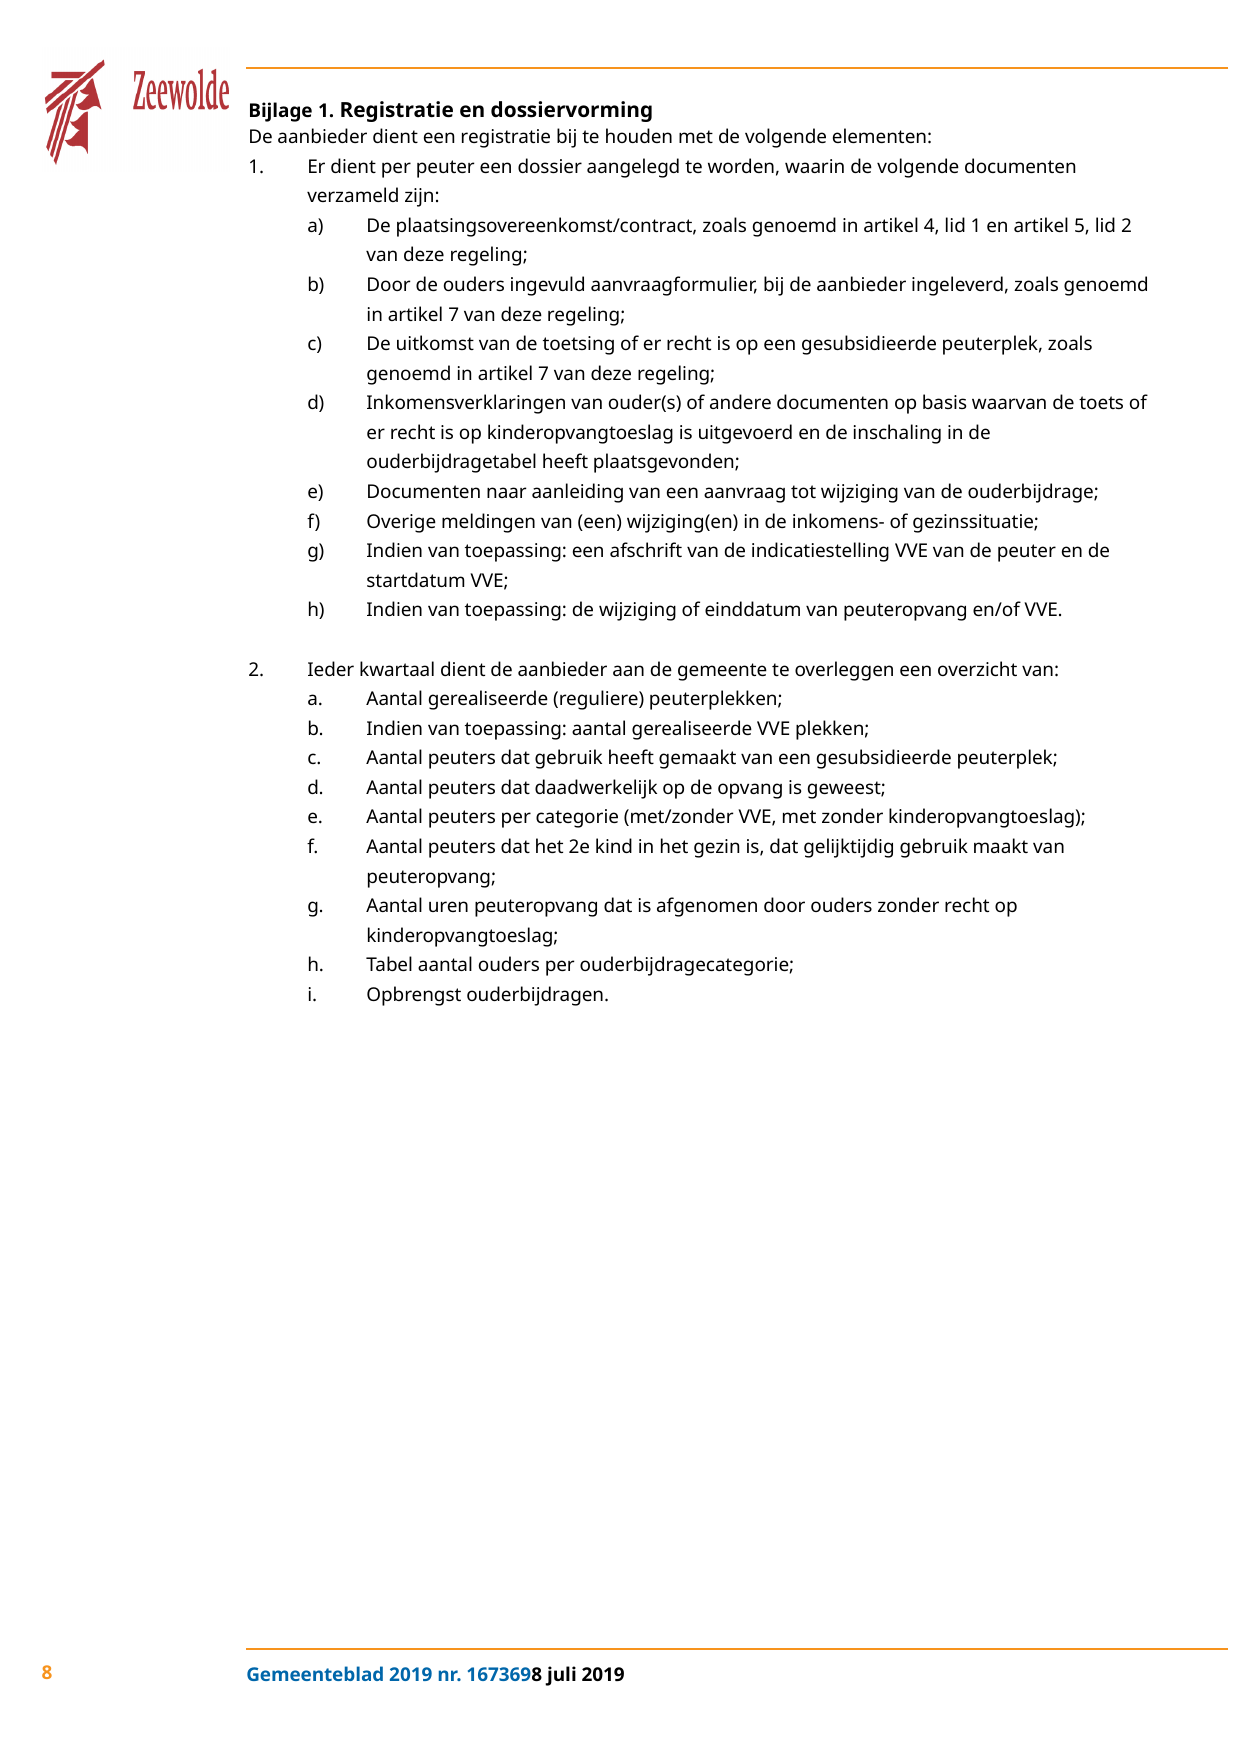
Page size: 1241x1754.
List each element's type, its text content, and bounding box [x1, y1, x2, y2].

list De plaatsingsovereenkomst/contract, zoals genoemd in artikel 4, lid 1 en artikel 5, lid 2 van deze regeling; [307, 212, 1152, 267]
list Tabel aantal ouders per ouderbijdragecategorie; [307, 952, 1152, 977]
list Indien van toepassing: een afschrift van de indicatiestelling VVE van de peuter en de startdatum VVE; [307, 537, 1152, 593]
list Inkomensverklaringen van ouder(s) of andere documenten op basis waarvan de toets of er recht is op kinderopvangtoeslag is uitgevoerd en de inschaling in de ouderbijdragetabel heeft plaatsgevonden; [307, 389, 1152, 474]
list Door de ouders ingevuld aanvraagformulier, bij de aanbieder ingeleverd, zoals genoemd in artikel 7 van deze regeling; [307, 271, 1152, 327]
text De aanbieder dient een registratie bij te houden met de volgende elementen: [248, 123, 1152, 149]
text Bijlage 1. Registratie en dossiervorming [248, 95, 1152, 123]
list Aantal uren peuteropvang dat is afgenomen door ouders zonder recht op kinderopvangtoeslag; [307, 892, 1152, 948]
list Er dient per peuter een dossier aangelegd te worden, waarin de volgende documenten verzameld zijn: [248, 153, 1152, 208]
list Aantal peuters dat gebruik heeft gemaakt van een gesubsidieerde peuterplek; [307, 744, 1152, 770]
list Ieder kwartaal dient de aanbieder aan de gemeente te overleggen een overzicht van: [248, 656, 1152, 682]
list Documenten naar aanleiding van een aanvraag tot wijziging van de ouderbijdrage; [307, 478, 1152, 504]
list Aantal peuters per categorie (met/zonder VVE, met zonder kinderopvangtoeslag); [307, 804, 1152, 829]
list Indien van toepassing: de wijziging of einddatum van peuteropvang en/of VVE. [307, 597, 1152, 622]
picture [41, 47, 231, 172]
list De uitkomst van de toetsing of er recht is op een gesubsidieerde peuterplek, zoals genoemd in artikel 7 van deze regeling; [307, 330, 1152, 386]
list Aantal gerealiseerde (reguliere) peuterplekken; [307, 685, 1152, 711]
list Overige meldingen van (een) wijziging(en) in de inkomens- of gezinssituatie; [307, 508, 1152, 534]
list Aantal peuters dat het 2e kind in het gezin is, dat gelijktijdig gebruik maakt van peuteropvang; [307, 833, 1152, 889]
list Indien van toepassing: aantal gerealiseerde VVE plekken; [307, 715, 1152, 741]
list Aantal peuters dat daadwerkelijk op de opvang is geweest; [307, 774, 1152, 800]
list Opbrengst ouderbijdragen. [307, 981, 1152, 1007]
